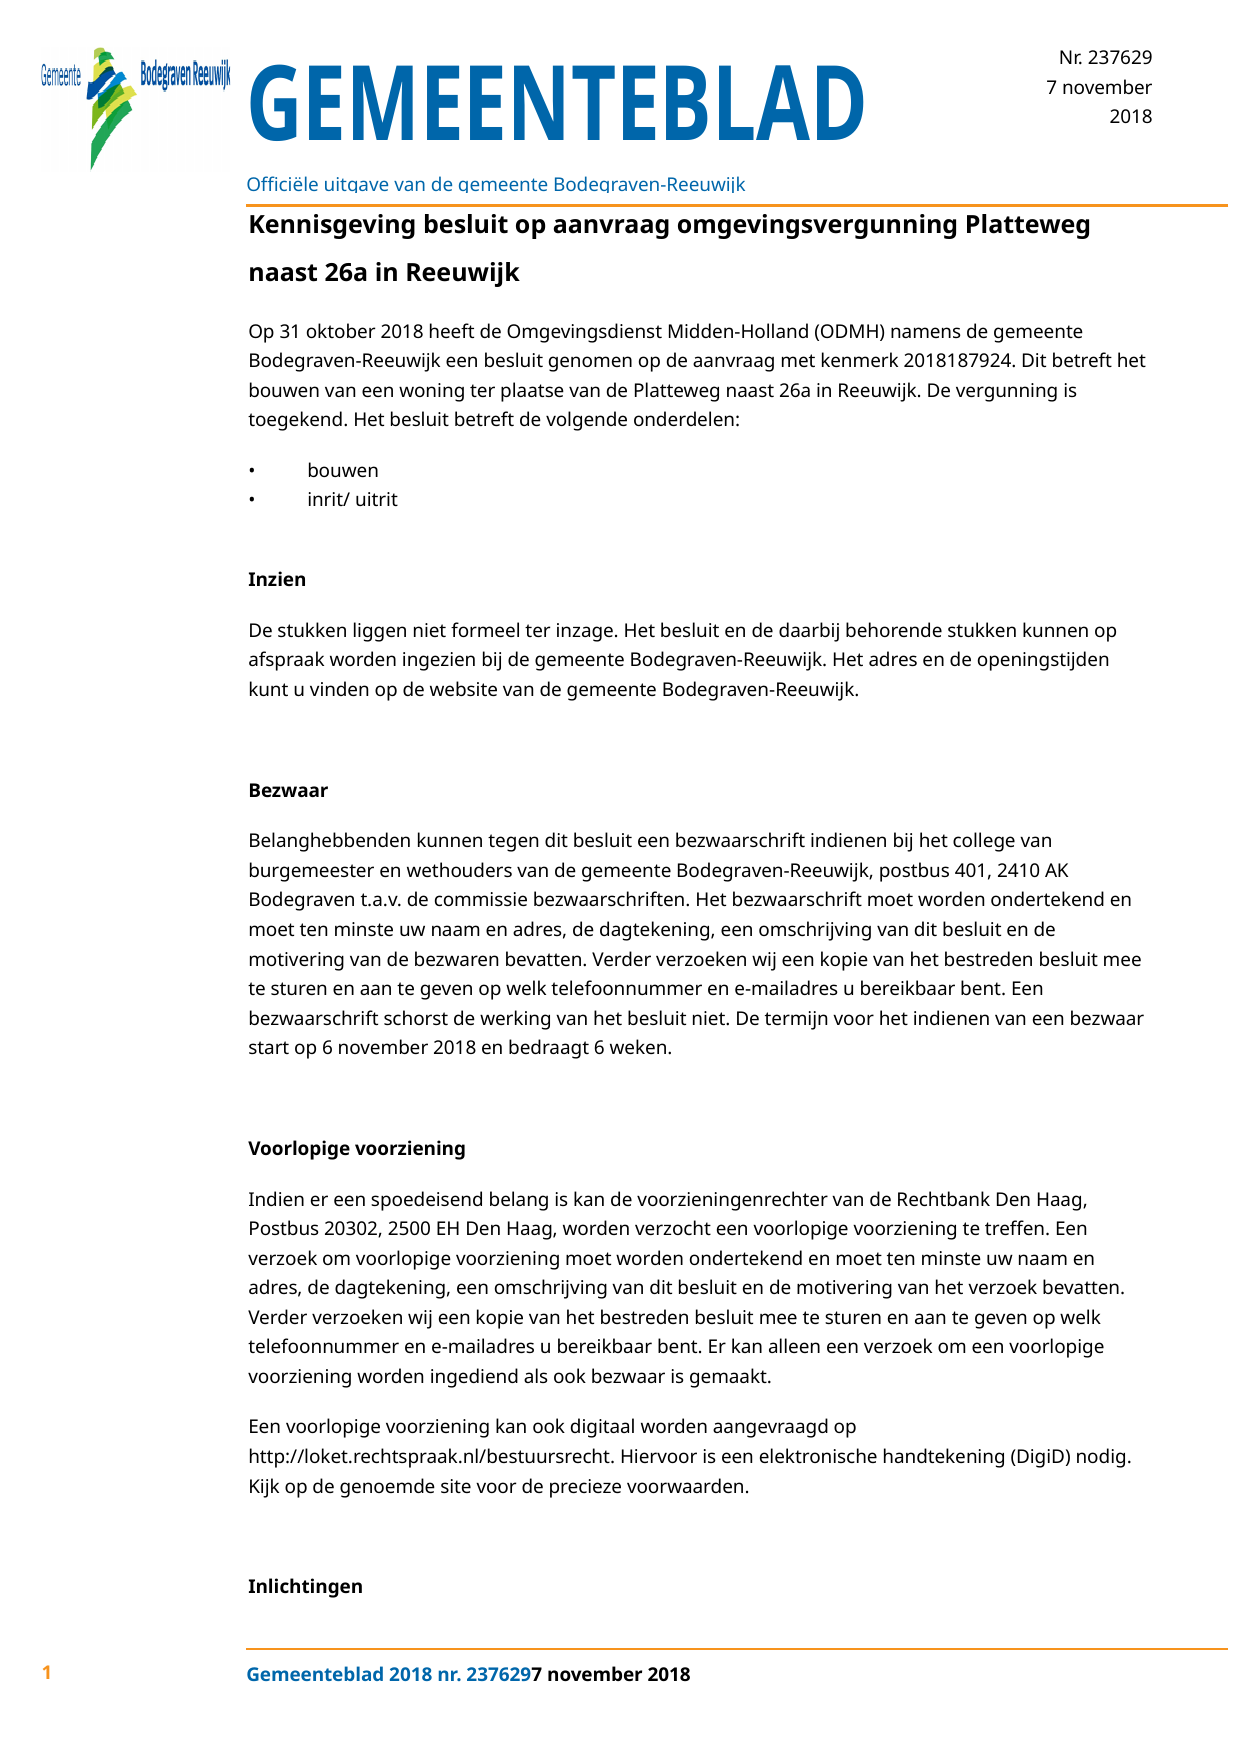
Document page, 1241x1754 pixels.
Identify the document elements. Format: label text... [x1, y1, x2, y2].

text Inlichtingen [248, 1574, 1152, 1599]
text Op 31 oktober 2018 heeft de Omgevingsdienst Midden-Holland (ODMH) namens de gemeente Bodegraven-Reeuwijk een besluit genomen op de aanvraag met kenmerk 2018187924. Dit betreft het bouwen van een woning ter plaatse van de Platteweg naast 26a in Reeuwijk. De vergunning is toegekend. Het besluit betreft de volgende onderdelen: [248, 318, 1152, 432]
text Voorlopige voorziening [248, 1135, 1152, 1161]
text Bezwaar [248, 777, 1152, 803]
text Inzien [248, 567, 1152, 592]
text Belanghebbenden kunnen tegen dit besluit een bezwaarschrift indienen bij het college van burgemeester en wethouders van de gemeente Bodegraven-Reeuwijk, postbus 401, 2410 AK Bodegraven t.a.v. de commissie bezwaarschriften. Het bezwaarschrift moet worden ondertekend en moet ten minste uw naam en adres, de dagtekening, een omschrijving van dit besluit en de motivering van de bezwaren bevatten. Verder verzoeken wij een kopie van het bestreden besluit mee te sturen en aan te geven op welk telefoonnummer en e-mailadres u bereikbaar bent. Een bezwaarschrift schorst de werking van het besluit niet. De termijn voor het indienen van een bezwaar start op 6 november 2018 en bedraagt 6 weken. [248, 827, 1152, 1060]
text Indien er een spoedeisend belang is kan de voorzieningenrechter van de Rechtbank Den Haag, Postbus 20302, 2500 EH Den Haag, worden verzocht een voorlopige voorziening te treffen. Een verzoek om voorlopige voorziening moet worden ondertekend en moet ten minste uw naam en adres, de dagtekening, een omschrijving van dit besluit en de motivering van het verzoek bevatten. Verder verzoeken wij een kopie van het bestreden besluit mee te sturen en aan te geven op welk telefoonnummer en e-mailadres u bereikbaar bent. Er kan alleen een verzoek om een voorlopige voorziening worden ingediend als ook bezwaar is gemaakt. [248, 1186, 1152, 1389]
list inrit/ uitrit [248, 487, 1152, 512]
text De stukken liggen niet formeel ter inzage. Het besluit en de daarbij behorende stukken kunnen op afspraak worden ingezien bij de gemeente Bodegraven-Reeuwijk. Het adres en de openingstijden kunt u vinden op de website van de gemeente Bodegraven-Reeuwijk. [248, 617, 1152, 702]
text Kennisgeving besluit op aanvraag omgevingsvergunning Platteweg naast 26a in Reeuwijk [248, 207, 1152, 288]
text Een voorlopige voorziening kan ook digitaal worden aangevraagd op http://loket.rechtspraak.nl/bestuursrecht. Hiervoor is een elektronische handtekening (DigiD) nodig. Kijk op de genoemde site voor de precieze voorwaarden. [248, 1414, 1152, 1499]
list bouwen [248, 457, 1152, 483]
picture [41, 47, 231, 172]
